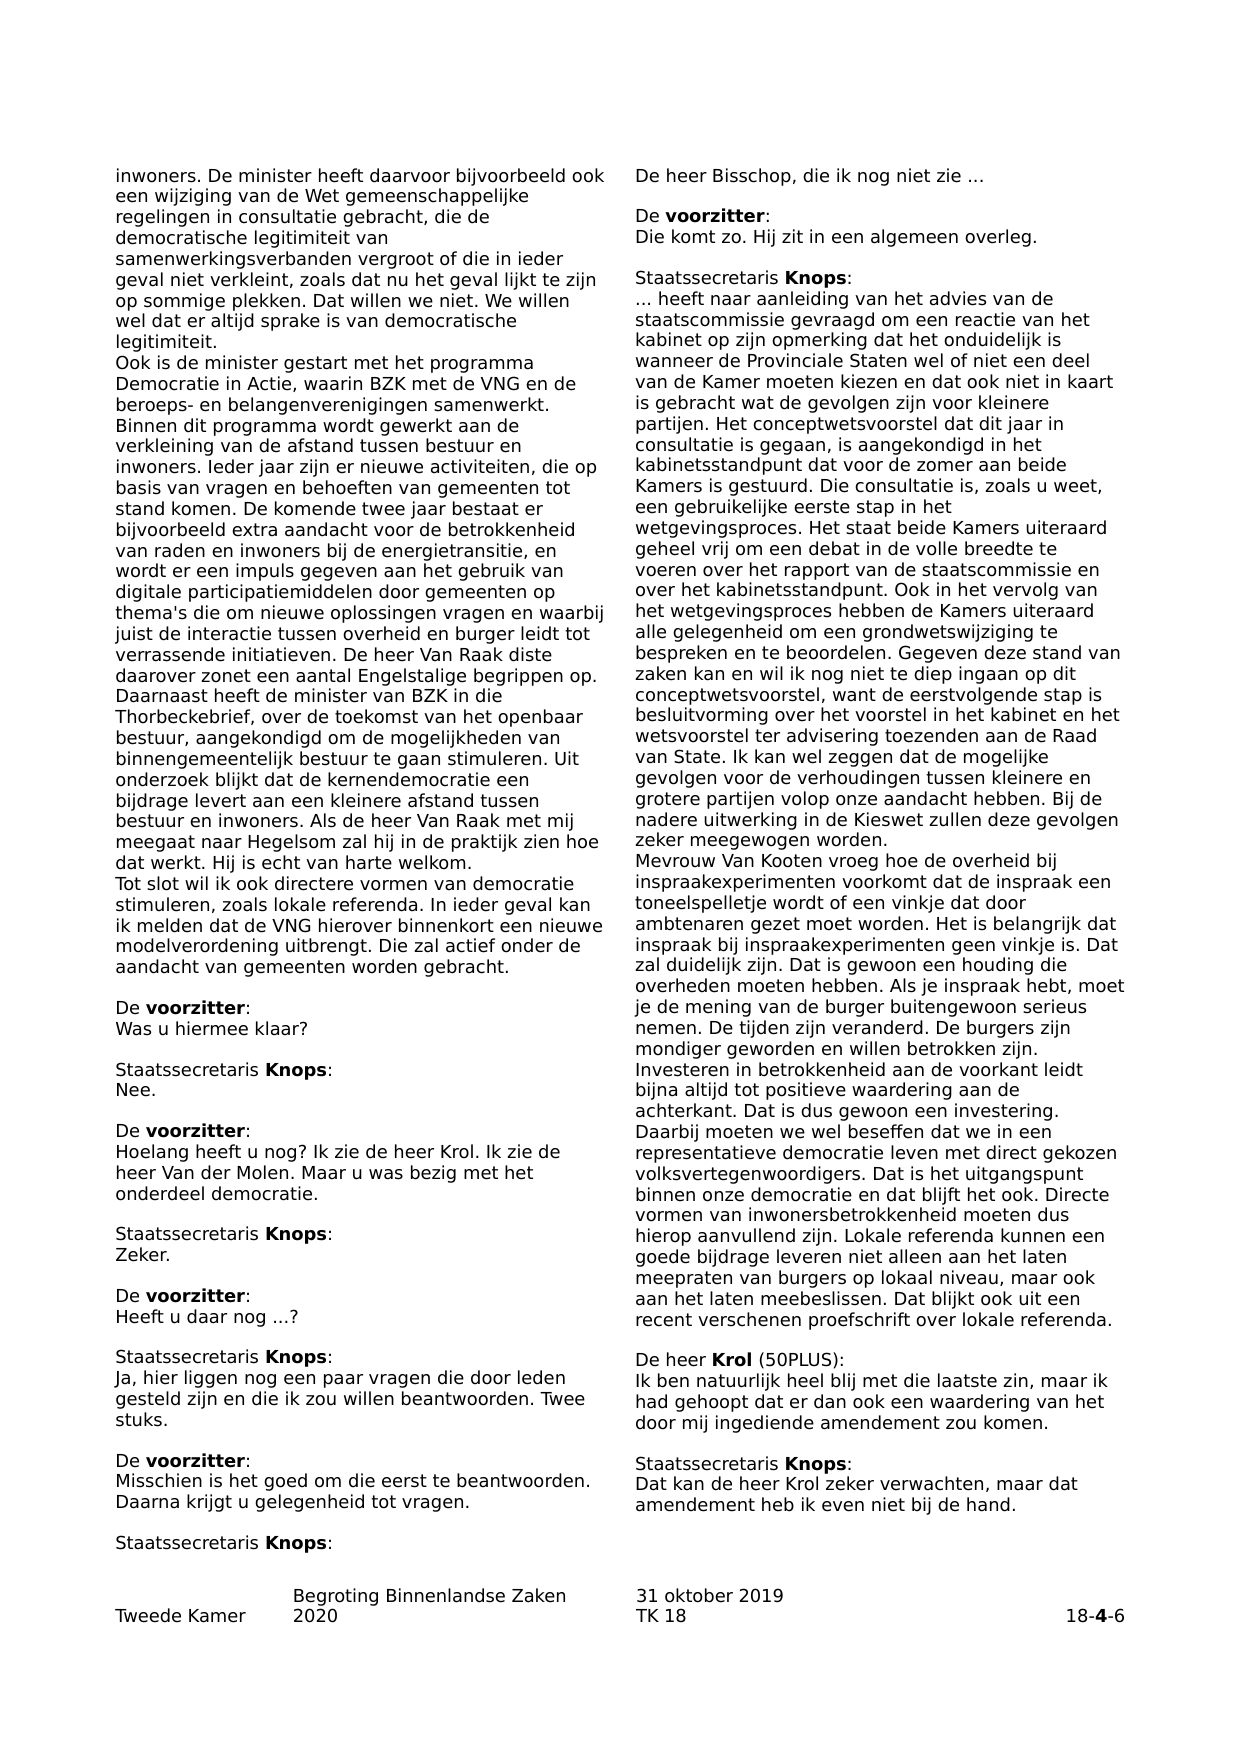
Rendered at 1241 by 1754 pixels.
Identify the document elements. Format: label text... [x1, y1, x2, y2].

text Nee. [115, 1080, 605, 1101]
text Heeft u daar nog ...? [115, 1306, 605, 1327]
text Ja, hier liggen nog een paar vragen die door leden gesteld zijn en die ik zou willen beantwoorden. Twee stuks. [115, 1368, 605, 1431]
text De voorzitter: [115, 1121, 605, 1142]
text De voorzitter: [115, 998, 605, 1018]
text De voorzitter: [115, 1286, 605, 1306]
text Staatssecretaris Knops: [115, 1533, 605, 1554]
text Hoelang heeft u nog? Ik zie de heer Krol. Ik zie de heer Van der Molen. Maar u was bezig met het onderdeel democratie. [115, 1142, 605, 1204]
text De voorzitter: [115, 1451, 605, 1471]
text De heer Bisschop, die ik nog niet zie ... [635, 165, 1125, 186]
text Dat kan de heer Krol zeker verwachten, maar dat amendement heb ik even niet bij de hand. [635, 1474, 1125, 1516]
text Was u hiermee klaar? [115, 1018, 605, 1039]
text Staatssecretaris Knops: [115, 1347, 605, 1368]
text Ook is de minister gestart met het programma Democratie in Actie, waarin BZK met de VNG en de beroeps- en belangenverenigingen samenwerkt. Binnen dit programma wordt gewerkt aan de verkleining van de afstand tussen bestuur en inwoners. Ieder jaar zijn er nieuwe activiteiten, die op basis van vragen en behoeften van gemeenten tot stand komen. De komende twee jaar bestaat er bijvoorbeeld extra aandacht voor de betrokkenheid van raden en inwoners bij de energietransitie, en wordt er een impuls gegeven aan het gebruik van digitale participatiemiddelen door gemeenten op thema's die om nieuwe oplossingen vragen en waarbij juist de interactie tussen overheid en burger leidt tot verrassende initiatieven. De heer Van Raak diste daarover zonet een aantal Engelstalige begrippen op. [115, 353, 605, 686]
text Staatssecretaris Knops: [635, 268, 1125, 288]
text Die komt zo. Hij zit in een algemeen overleg. [635, 227, 1125, 248]
text Ik ben natuurlijk heel blij met die laatste zin, maar ik had gehoopt dat er dan ook een waardering van het door mij ingediende amendement zou komen. [635, 1371, 1125, 1433]
text inwoners. De minister heeft daarvoor bijvoorbeeld ook een wijziging van de Wet gemeenschappelijke regelingen in consultatie gebracht, die de democratische legitimiteit van samenwerkingsverbanden vergroot of die in ieder geval niet verkleint, zoals dat nu het geval lijkt te zijn op sommige plekken. Dat willen we niet. We willen wel dat er altijd sprake is van democratische legitimiteit. [115, 165, 605, 353]
text Mevrouw Van Kooten vroeg hoe de overheid bij inspraakexperimenten voorkomt dat de inspraak een toneelspelletje wordt of een vinkje dat door ambtenaren gezet moet worden. Het is belangrijk dat inspraak bij inspraakexperimenten geen vinkje is. Dat zal duidelijk zijn. Dat is gewoon een houding die overheden moeten hebben. Als je inspraak hebt, moet je de mening van de burger buitengewoon serieus nemen. De tijden zijn veranderd. De burgers zijn mondiger geworden en willen betrokken zijn. Investeren in betrokkenheid aan de voorkant leidt bijna altijd tot positieve waardering aan de achterkant. Dat is dus gewoon een investering. Daarbij moeten we wel beseffen dat we in een representatieve democratie leven met direct gekozen volksvertegenwoordigers. Dat is het uitgangspunt binnen onze democratie en dat blijft het ook. Directe vormen van inwonersbetrokkenheid moeten dus hierop aanvullend zijn. Lokale referenda kunnen een goede bijdrage leveren niet alleen aan het laten meepraten van burgers op lokaal niveau, maar ook aan het laten meebeslissen. Dat blijkt ook uit een recent verschenen proefschrift over lokale referenda. [635, 851, 1125, 1330]
text Staatssecretaris Knops: [115, 1224, 605, 1245]
text De voorzitter: [635, 206, 1125, 227]
text ... heeft naar aanleiding van het advies van de staatscommissie gevraagd om een reactie van het kabinet op zijn opmerking dat het onduidelijk is wanneer de Provinciale Staten wel of niet een deel van de Kamer moeten kiezen en dat ook niet in kaart is gebracht wat de gevolgen zijn voor kleinere partijen. Het conceptwetsvoorstel dat dit jaar in consultatie is gegaan, is aangekondigd in het kabinetsstandpunt dat voor de zomer aan beide Kamers is gestuurd. Die consultatie is, zoals u weet, een gebruikelijke eerste stap in het wetgevingsproces. Het staat beide Kamers uiteraard geheel vrij om een debat in de volle breedte te voeren over het rapport van de staatscommissie en over het kabinetsstandpunt. Ook in het vervolg van het wetgevingsproces hebben de Kamers uiteraard alle gelegenheid om een grondwetswijziging te bespreken en te beoordelen. Gegeven deze stand van zaken kan en wil ik nog niet te diep ingaan op dit conceptwetsvoorstel, want de eerstvolgende stap is besluitvorming over het voorstel in het kabinet en het wetsvoorstel ter advisering toezenden aan de Raad van State. Ik kan wel zeggen dat de mogelijke gevolgen voor de verhoudingen tussen kleinere en grotere partijen volop onze aandacht hebben. Bij de nadere uitwerking in de Kieswet zullen deze gevolgen zeker meegewogen worden. [635, 288, 1125, 851]
text De heer Krol (50PLUS): [635, 1350, 1125, 1371]
text Zeker. [115, 1245, 605, 1266]
text Staatssecretaris Knops: [635, 1453, 1125, 1474]
text Staatssecretaris Knops: [115, 1059, 605, 1080]
text Misschien is het goed om die eerst te beantwoorden. Daarna krijgt u gelegenheid tot vragen. [115, 1471, 605, 1513]
text Tot slot wil ik ook directere vormen van democratie stimuleren, zoals lokale referenda. In ieder geval kan ik melden dat de VNG hierover binnenkort een nieuwe modelverordening uitbrengt. Die zal actief onder de aandacht van gemeenten worden gebracht. [115, 874, 605, 978]
text Daarnaast heeft de minister van BZK in die Thorbeckebrief, over de toekomst van het openbaar bestuur, aangekondigd om de mogelijkheden van binnengemeentelijk bestuur te gaan stimuleren. Uit onderzoek blijkt dat de kernendemocratie een bijdrage levert aan een kleinere afstand tussen bestuur en inwoners. Als de heer Van Raak met mij meegaat naar Hegelsom zal hij in de praktijk zien hoe dat werkt. Hij is echt van harte welkom. [115, 686, 605, 874]
